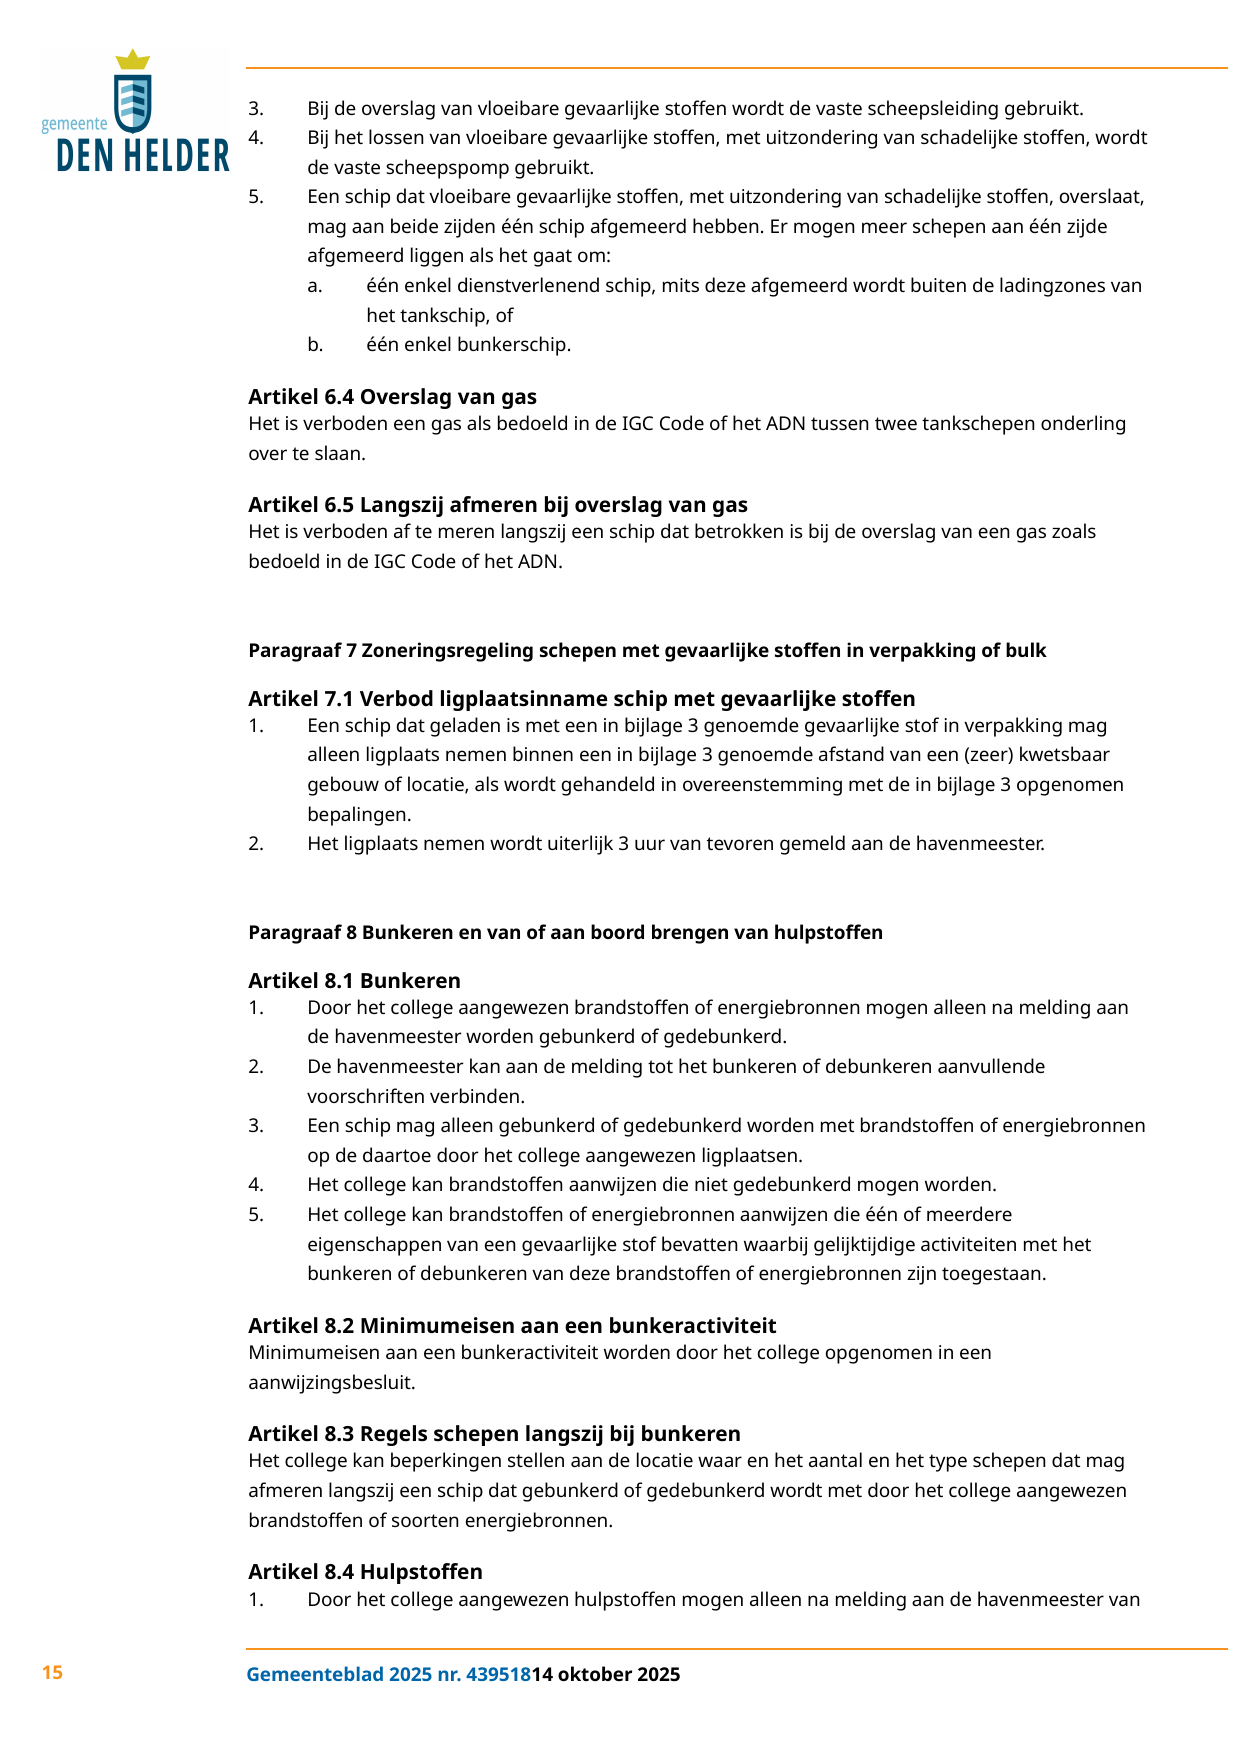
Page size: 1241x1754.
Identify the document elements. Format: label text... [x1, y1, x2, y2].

picture [220, 160, 224, 172]
picture [130, 157, 135, 172]
text Artikel 6.4 Overslag van gas [248, 382, 1152, 410]
picture [100, 154, 106, 172]
list Het ligplaats nemen wordt uiterlijk 3 uur van tevoren gemeld aan de havenmeester. [248, 830, 1152, 856]
text Het is verboden een gas als bedoeld in de IGC Code of het ADN tussen twee tankschepen onderling over te slaan. [248, 410, 1152, 466]
text Het college kan beperkingen stellen aan de locatie waar en het aantal en het type schepen dat mag afmeren langszij een schip dat gebunkerd of gedebunkerd wordt met door het college aangewezen brandstoffen of soorten energiebronnen. [248, 1448, 1152, 1533]
list Door het college aangewezen brandstoffen of energiebronnen mogen alleen na melding aan de havenmeester worden gebunkerd of gedebunkerd. [248, 994, 1152, 1049]
text Artikel 6.5 Langszij afmeren bij overslag van gas [248, 490, 1152, 519]
text Paragraaf 7 Zoneringsregeling schepen met gevaarlijke stoffen in verpakking of bulk [248, 637, 1152, 663]
list Het college kan brandstoffen of energiebronnen aanwijzen die één of meerdere eigenschappen van een gevaarlijke stof bevatten waarbij gelijktijdige activiteiten met het bunkeren of debunkeren van deze brandstoffen of energiebronnen zijn toegestaan. [248, 1201, 1152, 1286]
list Een schip dat vloeibare gevaarlijke stoffen, met uitzondering van schadelijke stoffen, overslaat, mag aan beide zijden één schip afgemeerd hebben. Er mogen meer schepen aan één zijde afgemeerd liggen als het gaat om: [248, 183, 1152, 268]
list Een schip mag alleen gebunkerd of gedebunkerd worden met brandstoffen of energiebronnen op de daartoe door het college aangewezen ligplaatsen. [248, 1112, 1152, 1168]
list Het college kan brandstoffen aanwijzen die niet gedebunkerd mogen worden. [248, 1172, 1152, 1197]
text Artikel 8.1 Bunkeren [248, 966, 1152, 994]
list Door het college aangewezen hulpstoffen mogen alleen na melding aan de havenmeester van [248, 1586, 1152, 1611]
list Een schip dat geladen is met een in bijlage 3 genoemde gevaarlijke stof in verpakking mag alleen ligplaats nemen binnen een in bijlage 3 genoemde afstand van een (zeer) kwetsbaar gebouw of locatie, als wordt gehandeld in overeenstemming met de in bijlage 3 opgenomen bepalingen. [248, 712, 1152, 827]
picture [41, 47, 231, 172]
text Paragraaf 8 Bunkeren en van of aan boord brengen van hulpstoffen [248, 919, 1152, 945]
picture [182, 144, 187, 165]
list Bij het lossen van vloeibare gevaarlijke stoffen, met uitzondering van schadelijke stoffen, wordt de vaste scheepspomp gebruikt. [248, 124, 1152, 180]
list één enkel bunkerschip. [307, 331, 1152, 357]
text Minimumeisen aan een bunkeractiviteit worden door het college opgenomen in een aanwijzingsbesluit. [248, 1339, 1152, 1394]
list Bij de overslag van vloeibare gevaarlijke stoffen wordt de vaste scheepsleiding gebruikt. [248, 95, 1152, 121]
list één enkel dienstverlenend schip, mits deze afgemeerd wordt buiten de ladingzones van het tankschip, of [307, 272, 1152, 328]
list De havenmeester kan aan de melding tot het bunkeren of debunkeren aanvullende voorschriften verbinden. [248, 1053, 1152, 1109]
text Artikel 8.2 Minimumeisen aan een bunkeractiviteit [248, 1311, 1152, 1339]
text Artikel 8.3 Regels schepen langszij bij bunkeren [248, 1419, 1152, 1448]
text Artikel 7.1 Verbod ligplaatsinname schip met gevaarlijke stoffen [248, 684, 1152, 712]
picture [63, 144, 68, 165]
text Het is verboden af te meren langszij een schip dat betrokken is bij de overslag van een gas zoals bedoeld in de IGC Code of het ADN. [248, 519, 1152, 574]
text Artikel 8.4 Hulpstoffen [248, 1557, 1152, 1586]
